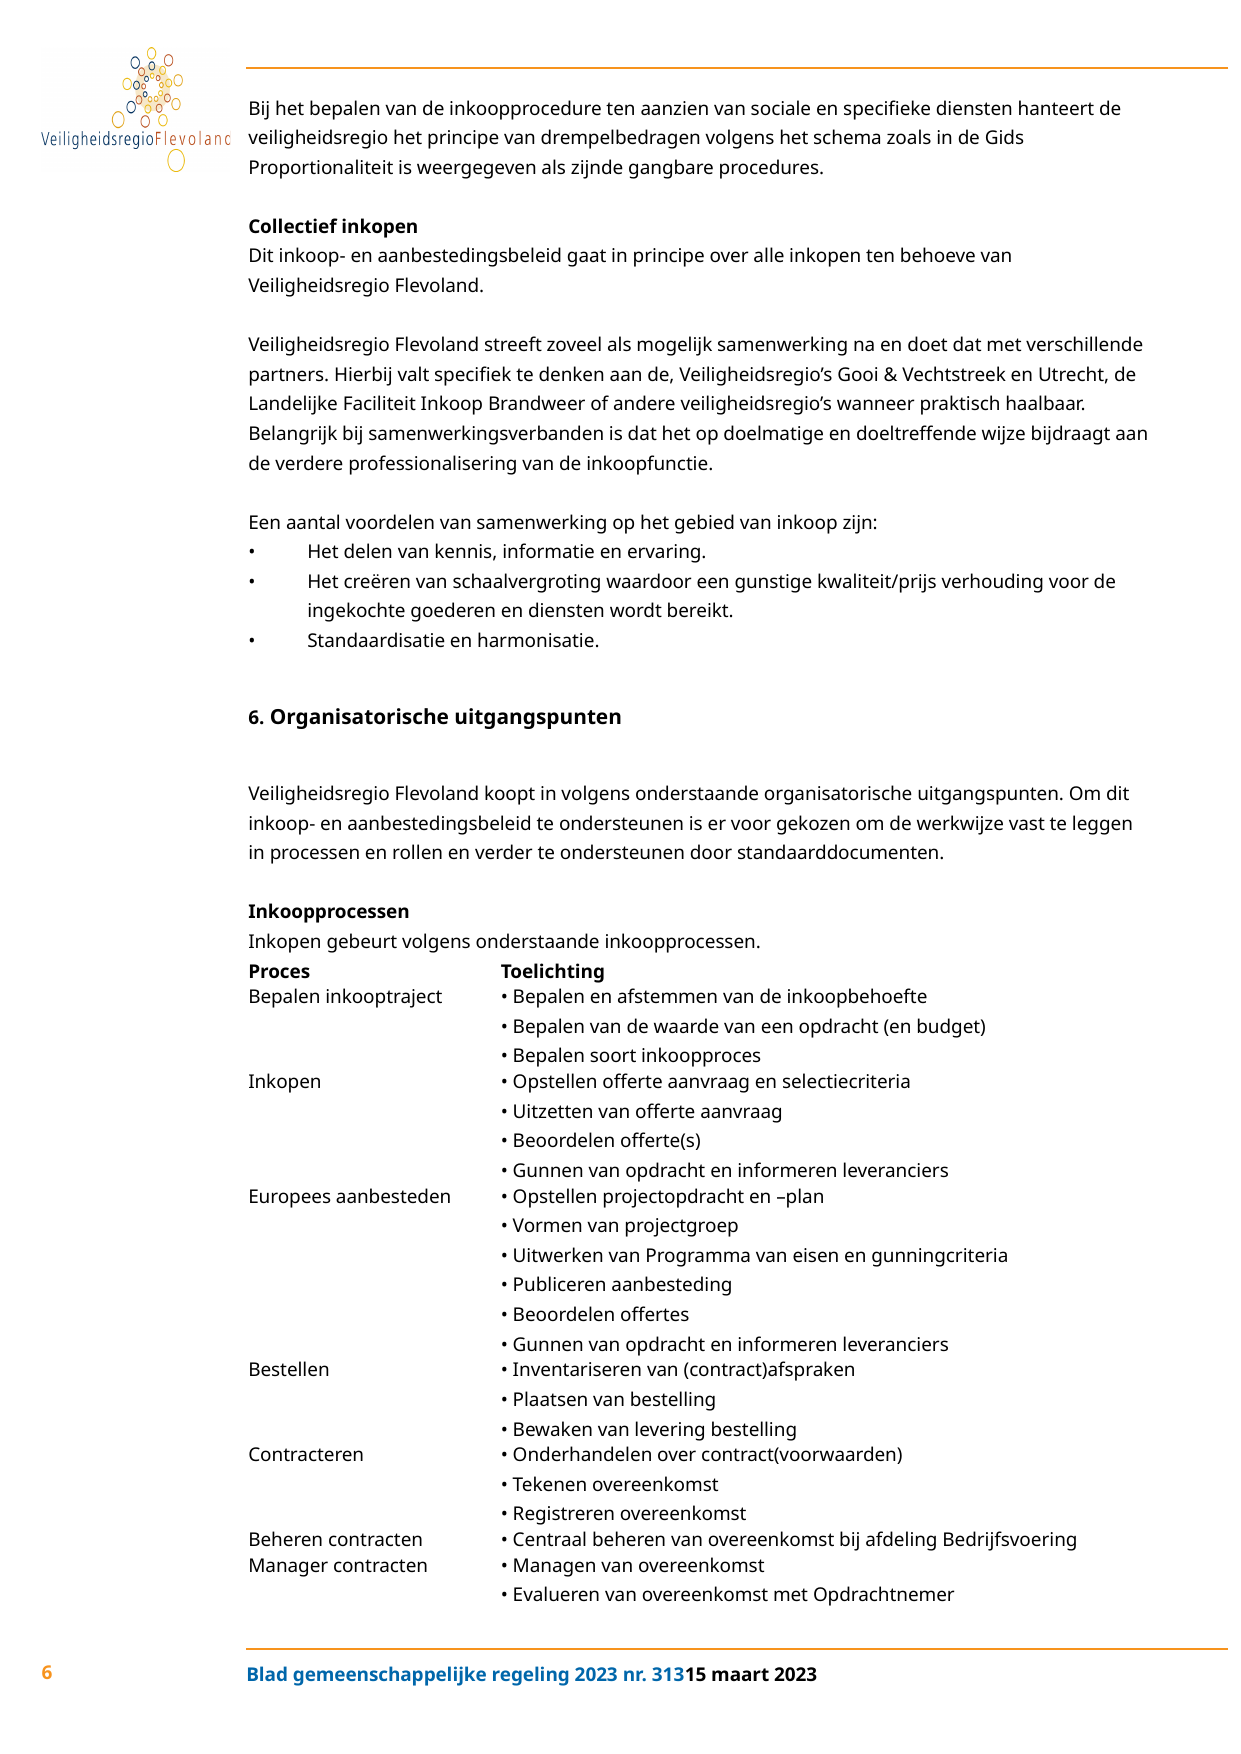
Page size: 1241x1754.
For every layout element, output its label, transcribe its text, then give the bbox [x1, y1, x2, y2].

text Inkoopprocessen [248, 898, 1152, 924]
table_cell • Opstellen projectopdracht en –plan • Vormen van projectgroep • Uitwerken van Programma van eisen en gunningcriteria • Publiceren aanbesteding • Beoordelen offertes • Gunnen van opdracht en informeren leveranciers [501, 1183, 1152, 1357]
table_cell Manager contracten [248, 1552, 501, 1607]
picture [41, 47, 231, 172]
table_header Toelichting [501, 958, 1152, 983]
table_cell • Inventariseren van (contract)afspraken • Plaatsen van bestelling • Bewaken van levering bestelling [501, 1357, 1152, 1441]
text Veiligheidsregio Flevoland koopt in volgens onderstaande organisatorische uitgangspunten. Om dit inkoop- en aanbestedingsbeleid te ondersteunen is er voor gekozen om de werkwijze vast te leggen in processen en rollen en verder te ondersteunen door standaarddocumenten. [248, 780, 1152, 865]
text Bij het bepalen van de inkoopprocedure ten aanzien van sociale en specifieke diensten hanteert de veiligheidsregio het principe van drempelbedragen volgens het schema zoals in de Gids Proportionaliteit is weergegeven als zijnde gangbare procedures. [248, 95, 1152, 180]
table_header Proces [248, 958, 501, 983]
table_cell • Bepalen en afstemmen van de inkoopbehoefte • Bepalen van de waarde van een opdracht (en budget) • Bepalen soort inkoopproces [501, 984, 1152, 1068]
text 6. Organisatorische uitgangspunten [248, 702, 1152, 731]
list Standaardisatie en harmonisatie. [248, 627, 1152, 653]
table_cell • Centraal beheren van overeenkomst bij afdeling Bedrijfsvoering [501, 1526, 1152, 1552]
text Dit inkoop- en aanbestedingsbeleid gaat in principe over alle inkopen ten behoeve van Veiligheidsregio Flevoland. [248, 243, 1152, 298]
text Een aantal voordelen van samenwerking op het gebied van inkoop zijn: [248, 509, 1152, 535]
list Het delen van kennis, informatie en ervaring. [248, 538, 1152, 564]
table_cell Bepalen inkooptraject [248, 984, 501, 1068]
list Het creëren van schaalvergroting waardoor een gunstige kwaliteit/prijs verhouding voor de ingekochte goederen en diensten wordt bereikt. [248, 568, 1152, 623]
table_cell Contracteren [248, 1441, 501, 1526]
table_cell Beheren contracten [248, 1526, 501, 1552]
table_cell Bestellen [248, 1357, 501, 1441]
table_cell • Managen van overeenkomst • Evalueren van overeenkomst met Opdrachtnemer [501, 1552, 1152, 1607]
table_cell Inkopen [248, 1069, 501, 1183]
text Collectief inkopen [248, 213, 1152, 239]
table_cell Europees aanbesteden [248, 1183, 501, 1357]
text Veiligheidsregio Flevoland streeft zoveel als mogelijk samenwerking na en doet dat met verschillende partners. Hierbij valt specifiek te denken aan de, Veiligheidsregio’s Gooi & Vechtstreek en Utrecht, de Landelijke Faciliteit Inkoop Brandweer of andere veiligheidsregio’s wanneer praktisch haalbaar. Belangrijk bij samenwerkingsverbanden is dat het op doelmatige en doeltreffende wijze bijdraagt aan de verdere professionalisering van de inkoopfunctie. [248, 331, 1152, 476]
table_cell • Opstellen offerte aanvraag en selectiecriteria • Uitzetten van offerte aanvraag • Beoordelen offerte(s) • Gunnen van opdracht en informeren leveranciers [501, 1069, 1152, 1183]
text Inkopen gebeurt volgens onderstaande inkoopprocessen. [248, 928, 1152, 954]
table_cell • Onderhandelen over contract(voorwaarden) • Tekenen overeenkomst • Registreren overeenkomst [501, 1441, 1152, 1526]
